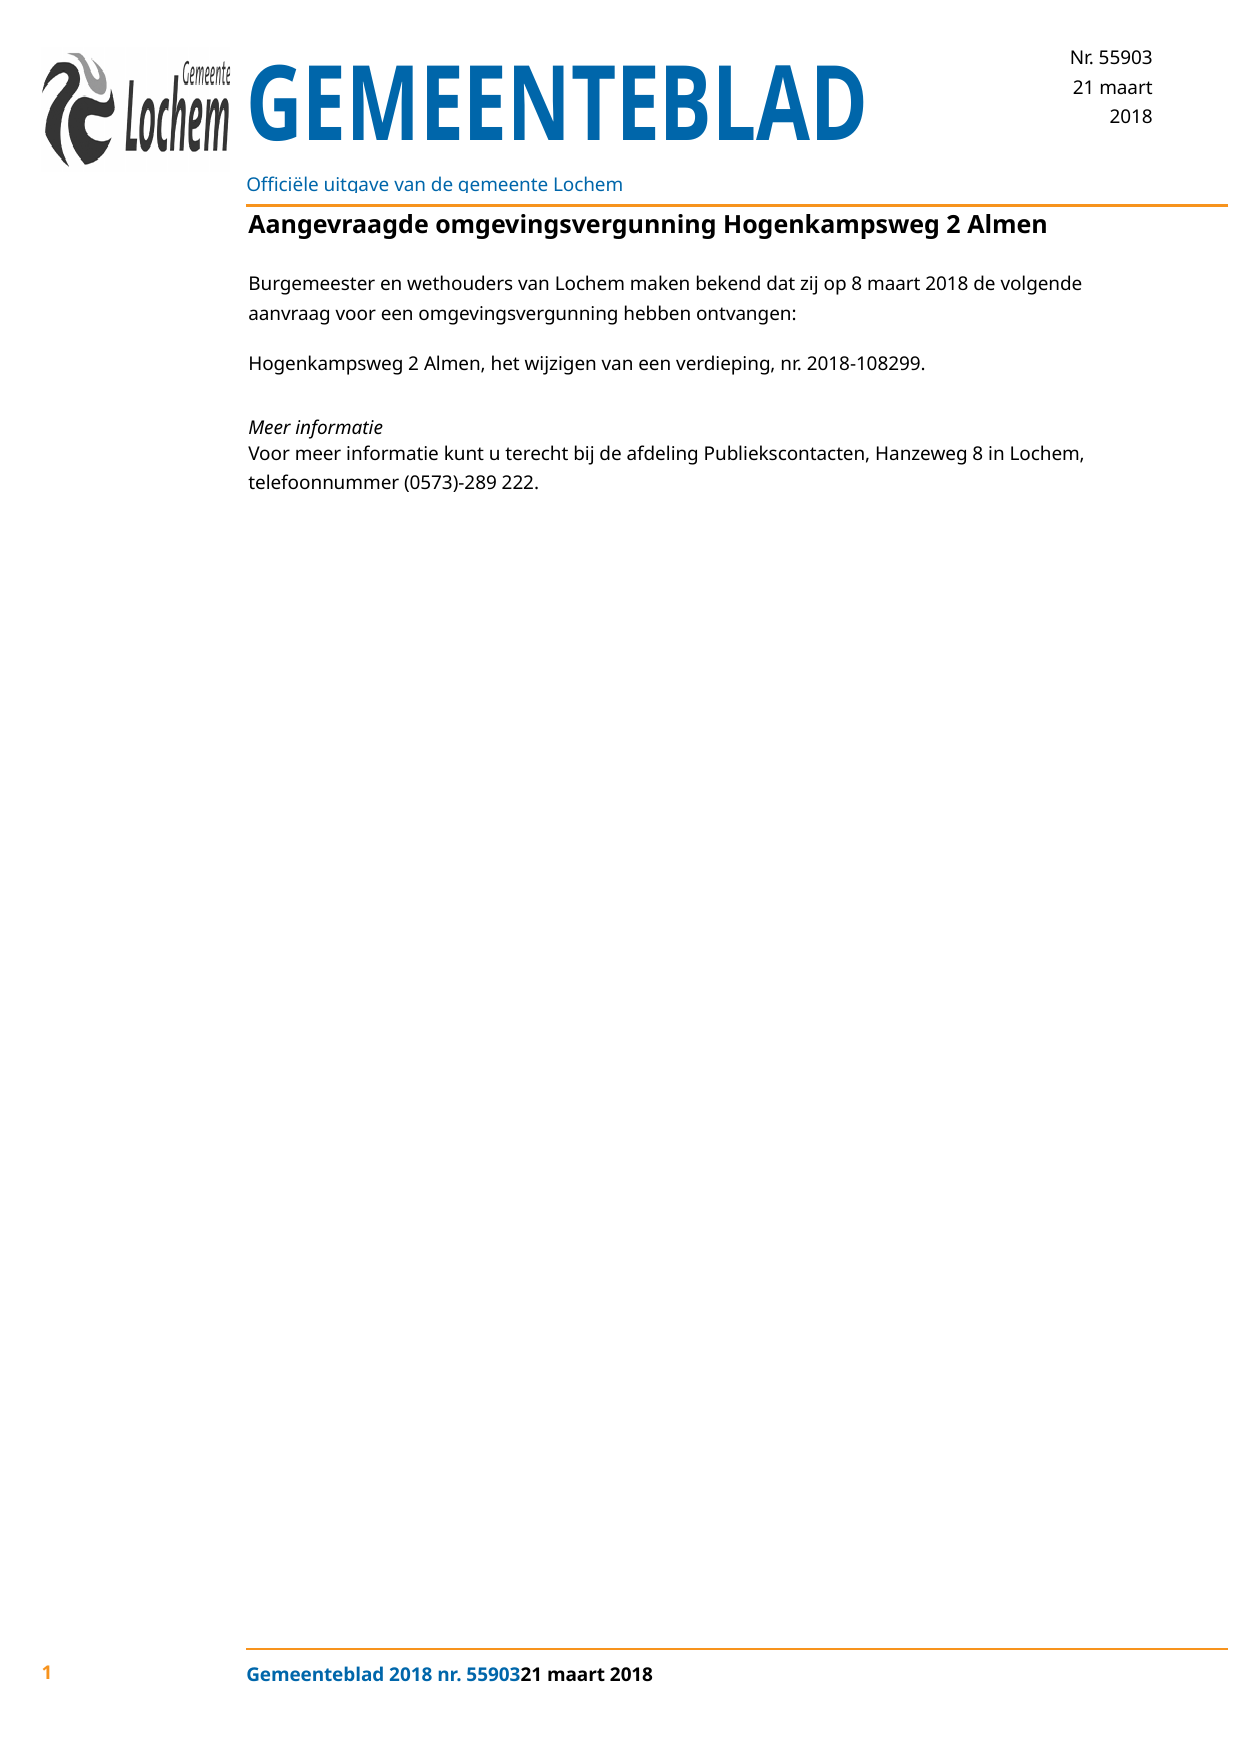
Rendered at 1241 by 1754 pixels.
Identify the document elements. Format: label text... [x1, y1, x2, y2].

text Meer informatie [248, 414, 1152, 440]
text Voor meer informatie kunt u terecht bij de afdeling Publiekscontacten, Hanzeweg 8 in Lochem, telefoonnummer (0573)-289 222. [248, 440, 1152, 495]
text Aangevraagde omgevingsvergunning Hogenkampsweg 2 Almen [248, 207, 1152, 241]
picture [41, 47, 231, 172]
text Hogenkampsweg 2 Almen, het wijzigen van een verdieping, nr. 2018-108299. [248, 350, 1152, 376]
text Burgemeester en wethouders van Lochem maken bekend dat zij op 8 maart 2018 de volgende aanvraag voor een omgevingsvergunning hebben ontvangen: [248, 270, 1152, 326]
